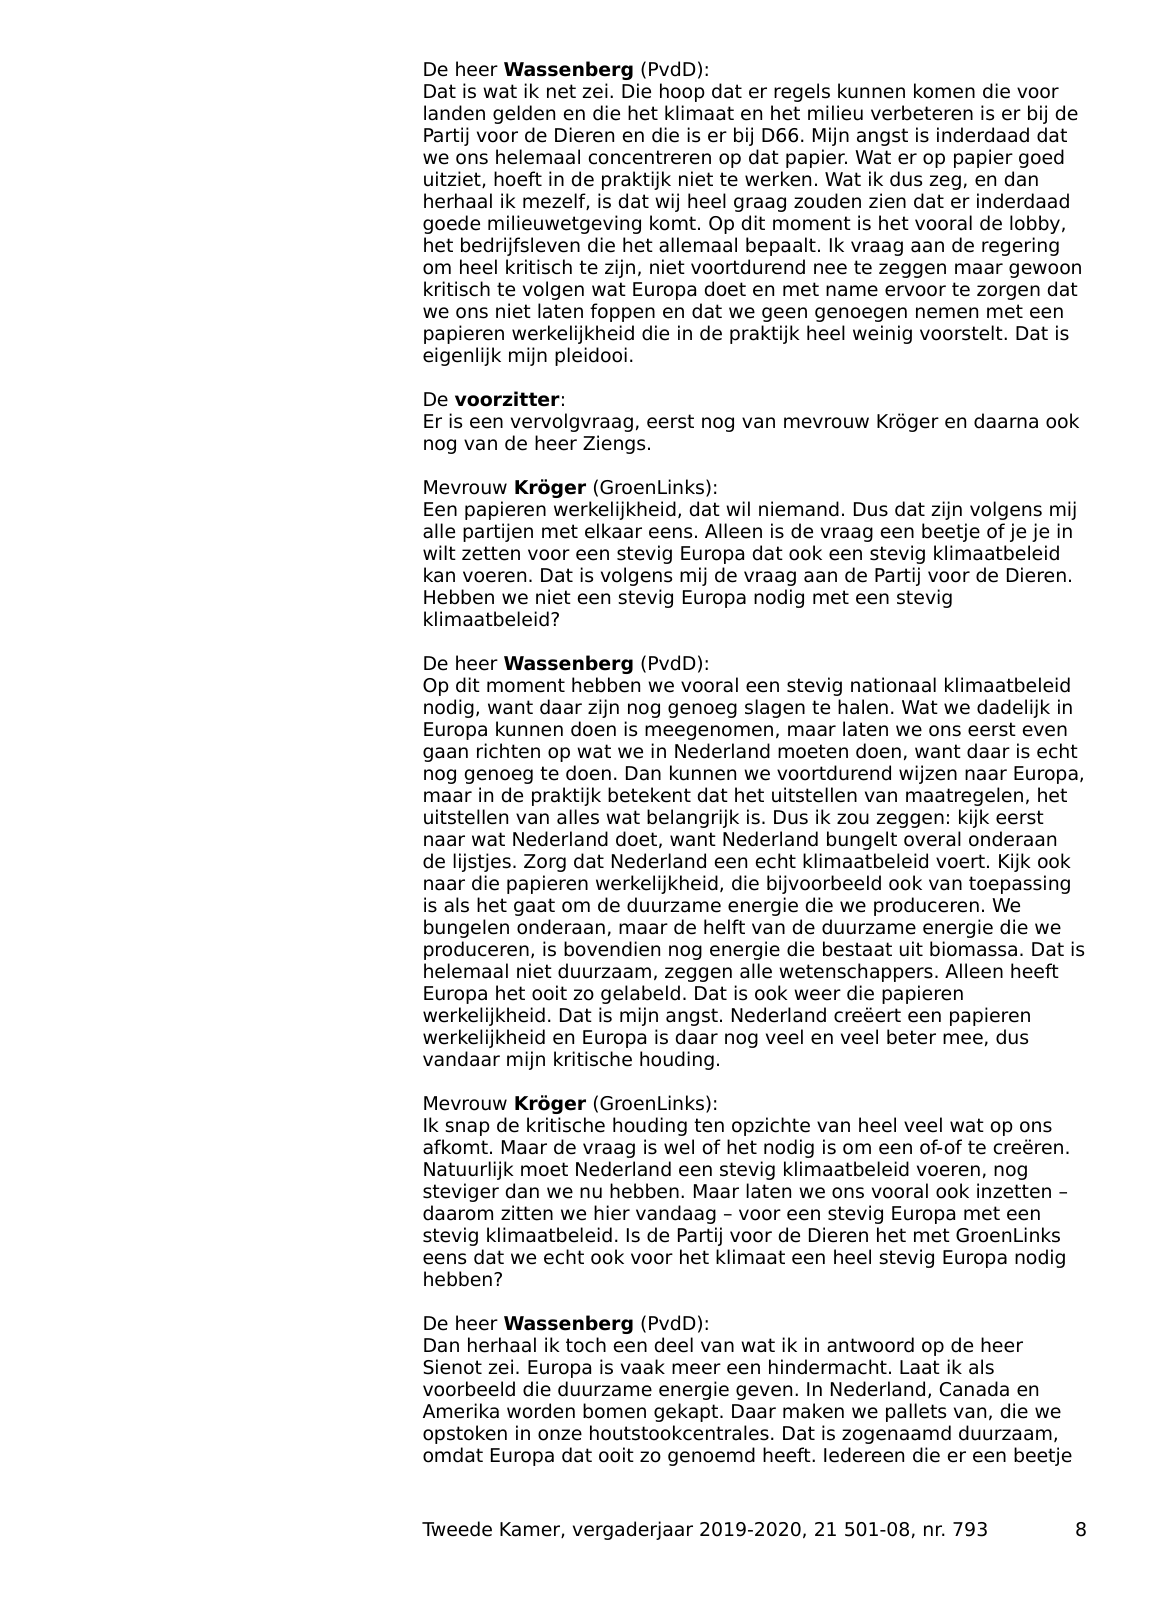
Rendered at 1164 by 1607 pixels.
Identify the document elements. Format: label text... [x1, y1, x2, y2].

text Mevrouw Kröger (GroenLinks): [422, 1093, 1087, 1115]
text Dan herhaal ik toch een deel van wat ik in antwoord op de heer Sienot zei. Europa is vaak meer een hindermacht. Laat ik als voorbeeld die duurzame energie geven. In Nederland, Canada en Amerika worden bomen gekapt. Daar maken we pallets van, die we opstoken in onze houtstookcentrales. Dat is zogenaamd duurzaam, omdat Europa dat ooit zo genoemd heeft. Iedereen die er een beetje [422, 1335, 1087, 1467]
text Dat is wat ik net zei. Die hoop dat er regels kunnen komen die voor landen gelden en die het klimaat en het milieu verbeteren is er bij de Partij voor de Dieren en die is er bij D66. Mijn angst is inderdaad dat we ons helemaal concentreren op dat papier. Wat er op papier goed uitziet, hoeft in de praktijk niet te werken. Wat ik dus zeg, en dan herhaal ik mezelf, is dat wij heel graag zouden zien dat er inderdaad goede milieuwetgeving komt. Op dit moment is het vooral de lobby, het bedrijfsleven die het allemaal bepaalt. Ik vraag aan de regering om heel kritisch te zijn, niet voortdurend nee te zeggen maar gewoon kritisch te volgen wat Europa doet en met name ervoor te zorgen dat we ons niet laten foppen en dat we geen genoegen nemen met een papieren werkelijkheid die in de praktijk heel weinig voorstelt. Dat is eigenlijk mijn pleidooi. [422, 81, 1087, 367]
text Mevrouw Kröger (GroenLinks): [422, 477, 1087, 499]
text Een papieren werkelijkheid, dat wil niemand. Dus dat zijn volgens mij alle partijen met elkaar eens. Alleen is de vraag een beetje of je je in wilt zetten voor een stevig Europa dat ook een stevig klimaatbeleid kan voeren. Dat is volgens mij de vraag aan de Partij voor de Dieren. Hebben we niet een stevig Europa nodig met een stevig klimaatbeleid? [422, 499, 1087, 631]
text De voorzitter: [422, 389, 1087, 411]
text Er is een vervolgvraag, eerst nog van mevrouw Kröger en daarna ook nog van de heer Ziengs. [422, 411, 1087, 455]
text De heer Wassenberg (PvdD): [422, 653, 1087, 675]
text Ik snap de kritische houding ten opzichte van heel veel wat op ons afkomt. Maar de vraag is wel of het nodig is om een of-of te creëren. Natuurlijk moet Nederland een stevig klimaatbeleid voeren, nog steviger dan we nu hebben. Maar laten we ons vooral ook inzetten – daarom zitten we hier vandaag – voor een stevig Europa met een stevig klimaatbeleid. Is de Partij voor de Dieren het met GroenLinks eens dat we echt ook voor het klimaat een heel stevig Europa nodig hebben? [422, 1115, 1087, 1291]
text De heer Wassenberg (PvdD): [422, 59, 1087, 81]
text De heer Wassenberg (PvdD): [422, 1313, 1087, 1335]
text Op dit moment hebben we vooral een stevig nationaal klimaatbeleid nodig, want daar zijn nog genoeg slagen te halen. Wat we dadelijk in Europa kunnen doen is meegenomen, maar laten we ons eerst even gaan richten op wat we in Nederland moeten doen, want daar is echt nog genoeg te doen. Dan kunnen we voortdurend wijzen naar Europa, maar in de praktijk betekent dat het uitstellen van maatregelen, het uitstellen van alles wat belangrijk is. Dus ik zou zeggen: kijk eerst naar wat Nederland doet, want Nederland bungelt overal onderaan de lijstjes. Zorg dat Nederland een echt klimaatbeleid voert. Kijk ook naar die papieren werkelijkheid, die bijvoorbeeld ook van toepassing is als het gaat om de duurzame energie die we produceren. We bungelen onderaan, maar de helft van de duurzame energie die we produceren, is bovendien nog energie die bestaat uit biomassa. Dat is helemaal niet duurzaam, zeggen alle wetenschappers. Alleen heeft Europa het ooit zo gelabeld. Dat is ook weer die papieren werkelijkheid. Dat is mijn angst. Nederland creëert een papieren werkelijkheid en Europa is daar nog veel en veel beter mee, dus vandaar mijn kritische houding. [422, 675, 1087, 1071]
